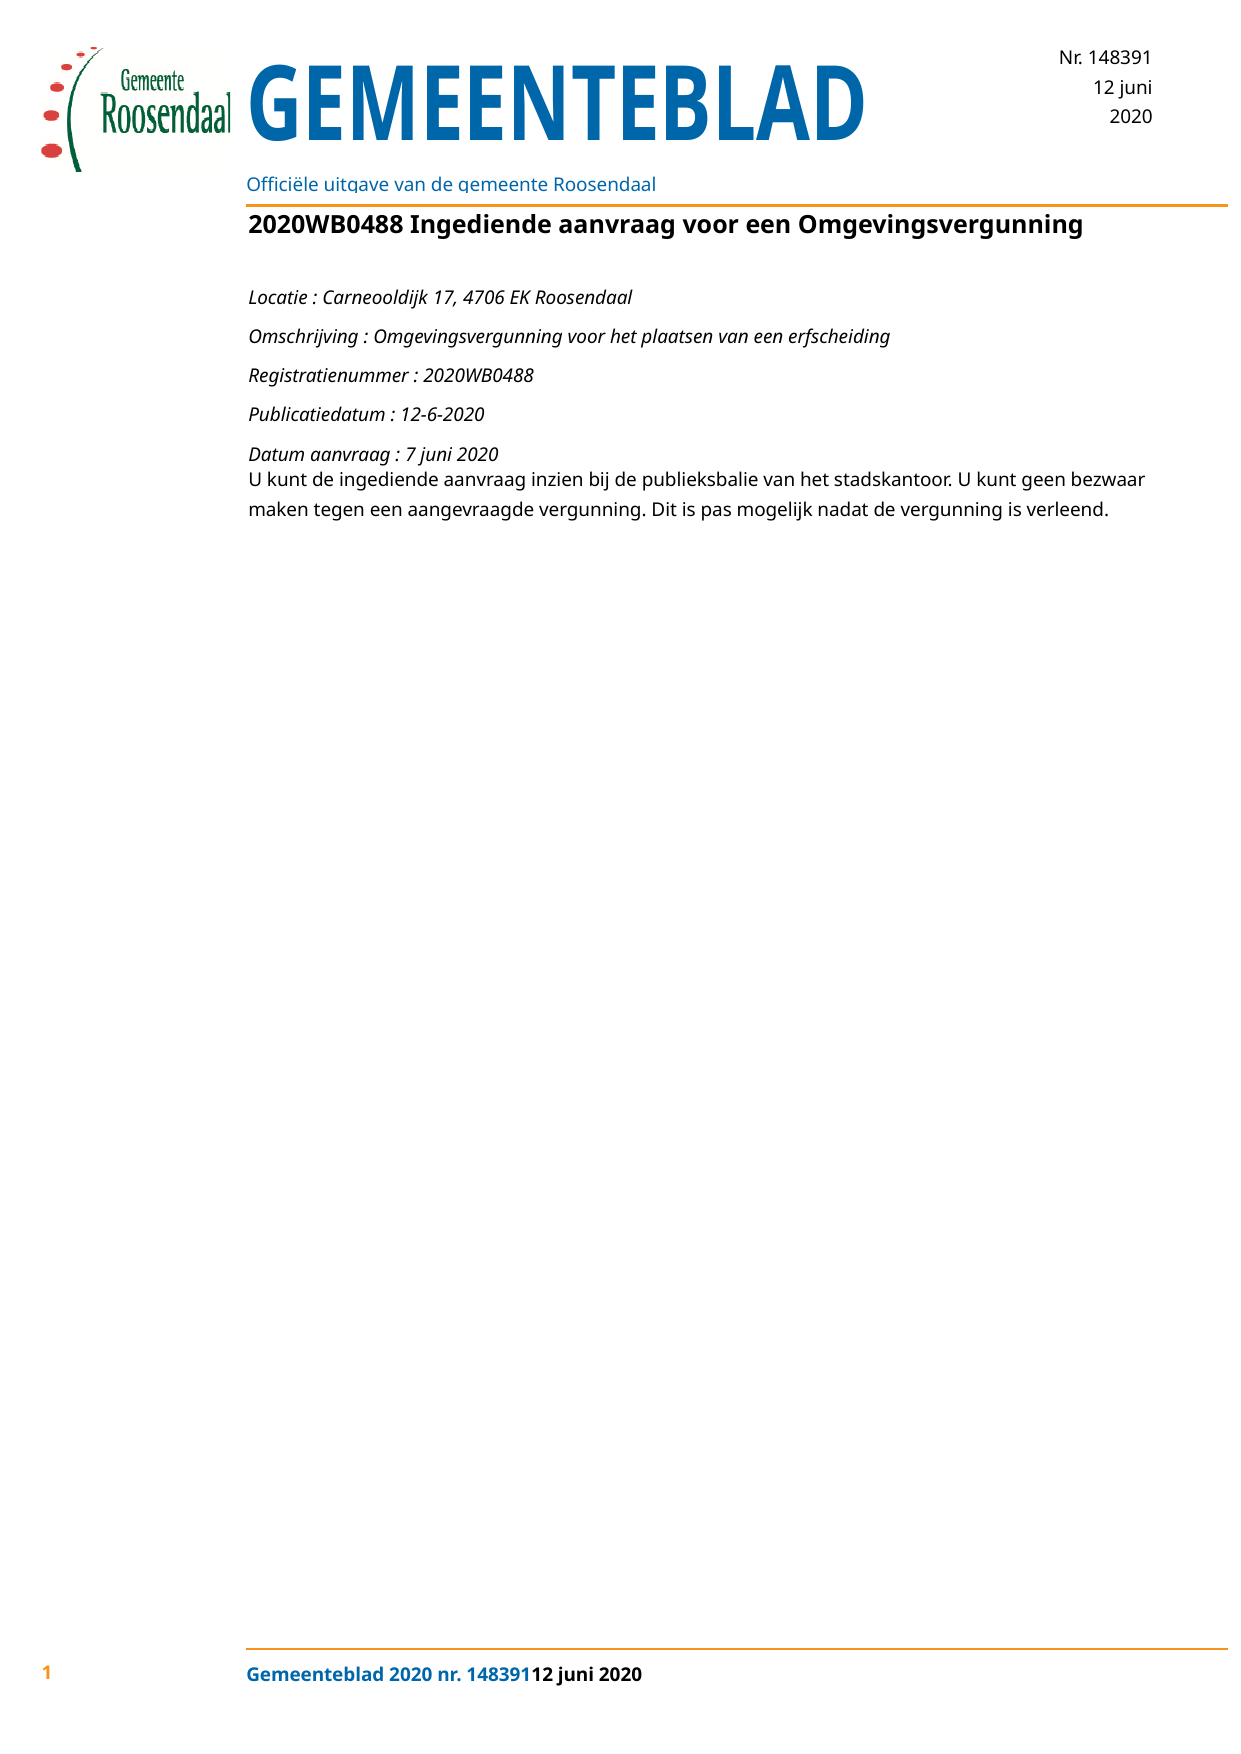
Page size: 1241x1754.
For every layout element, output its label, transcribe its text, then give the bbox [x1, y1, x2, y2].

text Omschrijving : Omgevingsvergunning voor het plaatsen van een erfscheiding [248, 323, 1152, 349]
text Locatie : Carneooldijk 17, 4706 EK Roosendaal [248, 284, 1152, 309]
text Publicatiedatum : 12-6-2020 [248, 402, 1152, 427]
text U kunt de ingediende aanvraag inzien bij de publieksbalie van het stadskantoor. U kunt geen bezwaar maken tegen een aangevraagde vergunning. Dit is pas mogelijk nadat de vergunning is verleend. [248, 467, 1152, 522]
picture [41, 47, 231, 172]
text 2020WB0488 Ingediende aanvraag voor een Omgevingsvergunning [248, 207, 1152, 241]
text Registratienummer : 2020WB0488 [248, 362, 1152, 388]
text Datum aanvraag : 7 juni 2020 [248, 441, 1152, 467]
